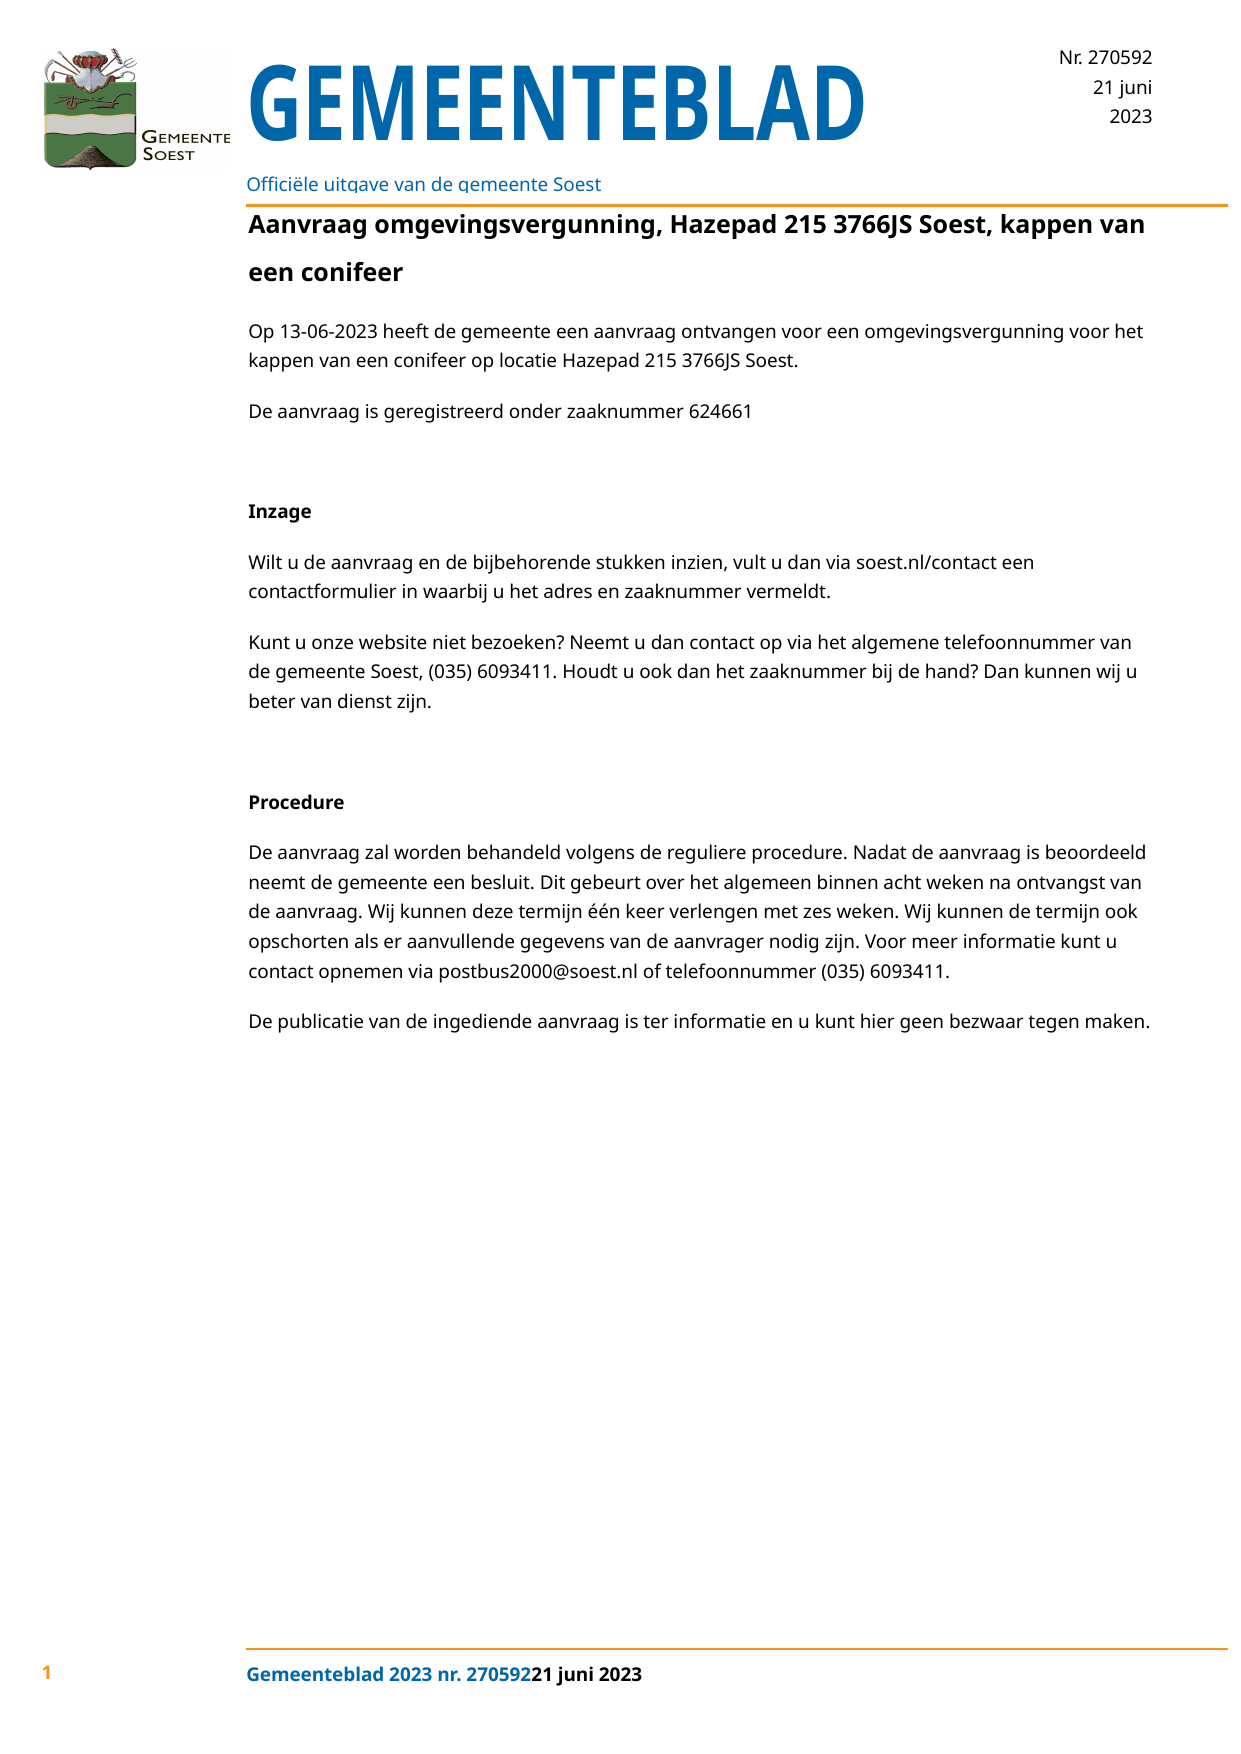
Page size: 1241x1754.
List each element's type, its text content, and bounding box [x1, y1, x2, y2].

text De aanvraag is geregistreerd onder zaaknummer 624661 [248, 398, 1152, 424]
text Inzage [248, 499, 1152, 524]
picture [41, 47, 231, 172]
text Procedure [248, 789, 1152, 815]
text Kunt u onze website niet bezoeken? Neemt u dan contact op via het algemene telefoonnummer van de gemeente Soest, (035) 6093411. Houdt u ook dan het zaaknummer bij de hand? Dan kunnen wij u beter van dienst zijn. [248, 629, 1152, 714]
text De publicatie van de ingediende aanvraag is ter informatie en u kunt hier geen bezwaar tegen maken. [248, 1008, 1152, 1034]
text Aanvraag omgevingsvergunning, Hazepad 215 3766JS Soest, kappen van een conifeer [248, 207, 1152, 288]
text Op 13-06-2023 heeft de gemeente een aanvraag ontvangen voor een omgevingsvergunning voor het kappen van een conifeer op locatie Hazepad 215 3766JS Soest. [248, 318, 1152, 373]
text Wilt u de aanvraag en de bijbehorende stukken inzien, vult u dan via soest.nl/contact een contactformulier in waarbij u het adres en zaaknummer vermeldt. [248, 549, 1152, 604]
text De aanvraag zal worden behandeld volgens de reguliere procedure. Nadat de aanvraag is beoordeeld neemt de gemeente een besluit. Dit gebeurt over het algemeen binnen acht weken na ontvangst van de aanvraag. Wij kunnen deze termijn één keer verlengen met zes weken. Wij kunnen de termijn ook opschorten als er aanvullende gegevens van de aanvrager nodig zijn. Voor meer informatie kunt u contact opnemen via postbus2000@soest.nl of telefoonnummer (035) 6093411. [248, 839, 1152, 984]
